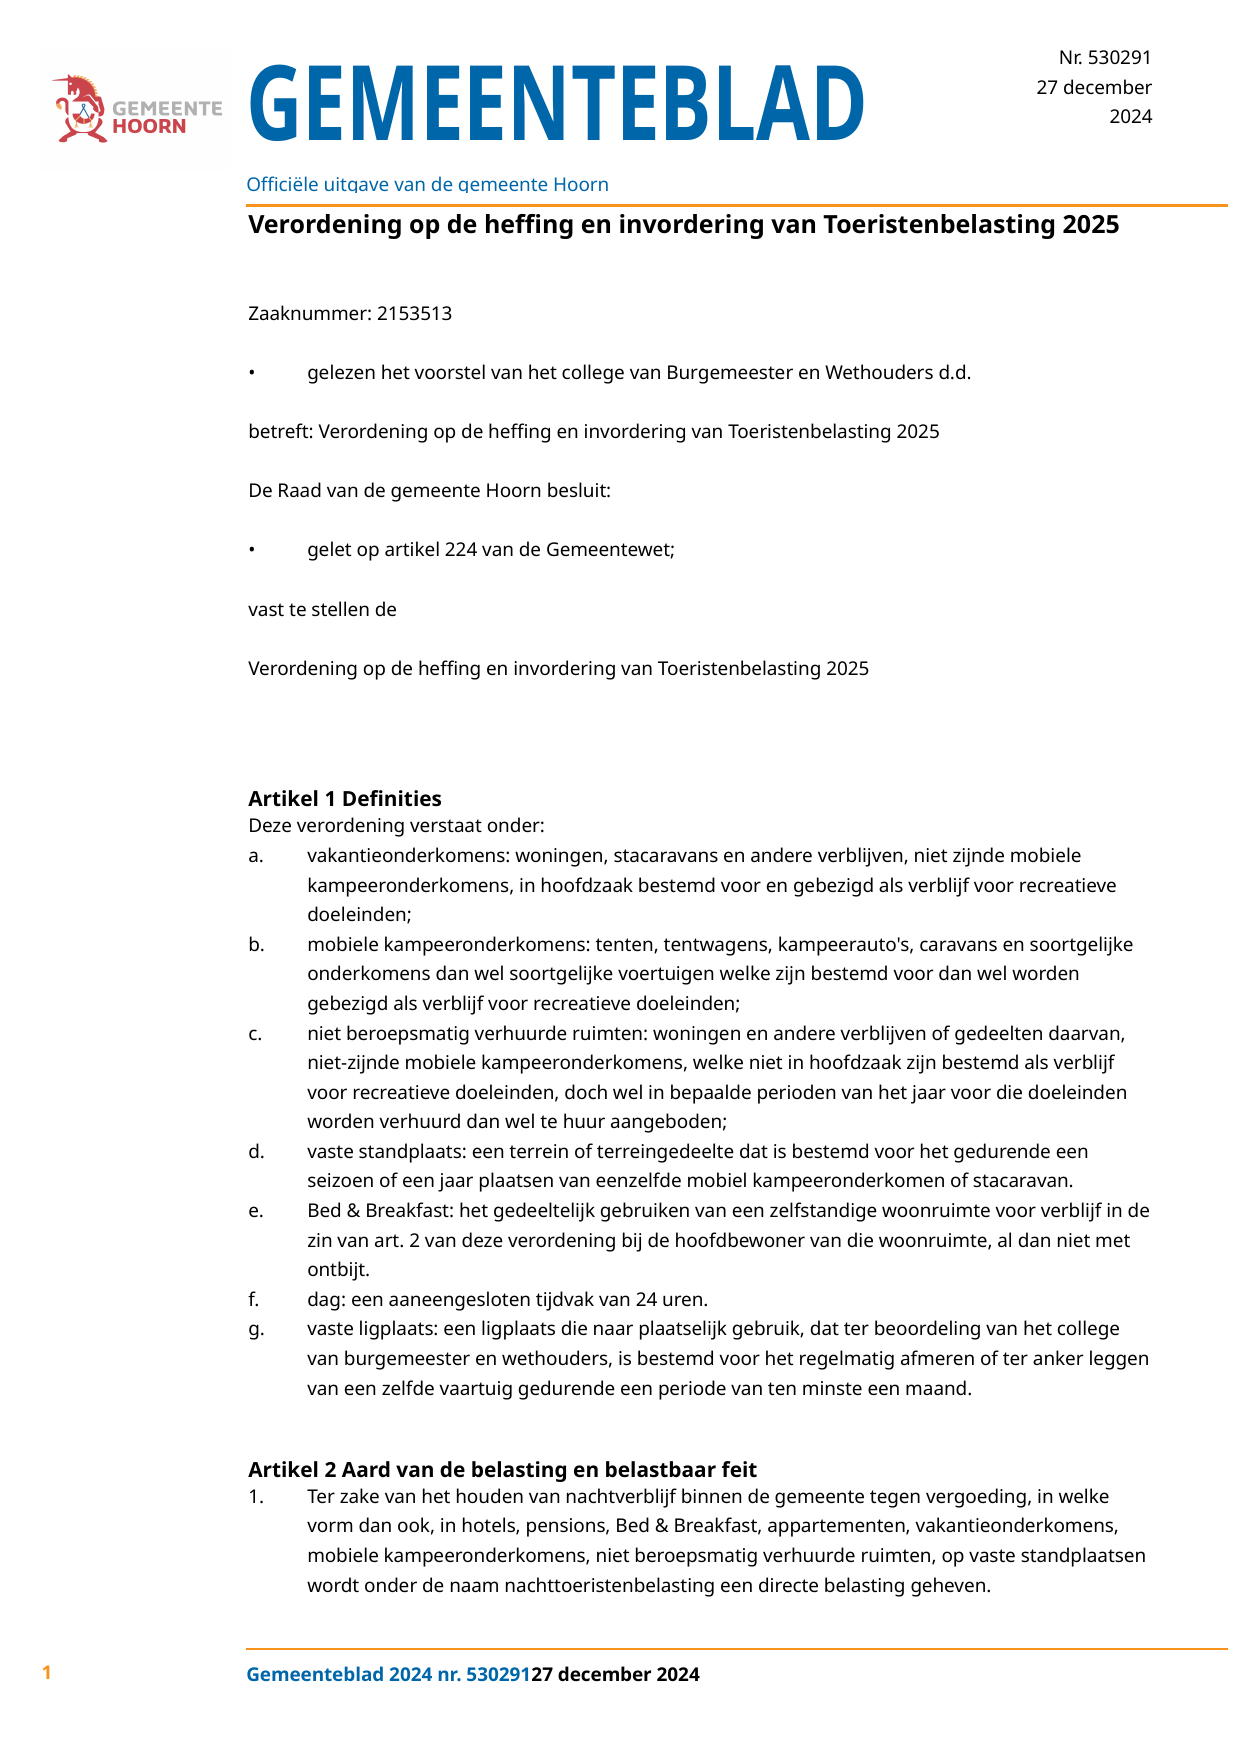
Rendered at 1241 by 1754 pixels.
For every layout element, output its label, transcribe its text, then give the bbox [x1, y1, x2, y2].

list vakantieonderkomens: woningen, stacaravans en andere verblijven, niet zijnde mobiele kampeeronderkomens, in hoofdzaak bestemd voor en gebezigd als verblijf voor recreatieve doeleinden; [248, 842, 1152, 927]
text Artikel 1 Definities [248, 784, 1152, 813]
text Deze verordening verstaat onder: [248, 813, 1152, 838]
list vaste ligplaats: een ligplaats die naar plaatselijk gebruik, dat ter beoordeling van het college van burgemeester en wethouders, is bestemd voor het regelmatig afmeren of ter anker leggen van een zelfde vaartuig gedurende een periode van ten minste een maand. [248, 1316, 1152, 1400]
list Ter zake van het houden van nachtverblijf binnen de gemeente tegen vergoeding, in welke vorm dan ook, in hotels, pensions, Bed & Breakfast, appartementen, vakantieonderkomens, mobiele kampeeronderkomens, niet beroepsmatig verhuurde ruimten, op vaste standplaatsen wordt onder de naam nachttoeristenbelasting een directe belasting geheven. [248, 1483, 1152, 1598]
text De Raad van de gemeente Hoorn besluit: [248, 477, 1152, 503]
text vast te stellen de [248, 596, 1152, 621]
list dag: een aaneengesloten tijdvak van 24 uren. [248, 1286, 1152, 1312]
list niet beroepsmatig verhuurde ruimten: woningen en andere verblijven of gedeelten daarvan, niet-zijnde mobiele kampeeronderkomens, welke niet in hoofdzaak zijn bestemd als verblijf voor recreatieve doeleinden, doch wel in bepaalde perioden van het jaar voor die doeleinden worden verhuurd dan wel te huur aangeboden; [248, 1020, 1152, 1134]
list gelet op artikel 224 van de Gemeentewet; [248, 537, 1152, 562]
list vaste standplaats: een terrein of terreingedeelte dat is bestemd voor het gedurende een seizoen of een jaar plaatsen van eenzelfde mobiel kampeeronderkomen of stacaravan. [248, 1138, 1152, 1193]
list gelezen het voorstel van het college van Burgemeester en Wethouders d.d. [248, 359, 1152, 385]
list Bed & Breakfast: het gedeeltelijk gebruiken van een zelfstandige woonruimte voor verblijf in de zin van art. 2 van deze verordening bij de hoofdbewoner van die woonruimte, al dan niet met ontbijt. [248, 1197, 1152, 1282]
list mobiele kampeeronderkomens: tenten, tentwagens, kampeerauto's, caravans en soortgelijke onderkomens dan wel soortgelijke voertuigen welke zijn bestemd voor dan wel worden gebezigd als verblijf voor recreatieve doeleinden; [248, 931, 1152, 1016]
text Artikel 2 Aard van de belasting en belastbaar feit [248, 1455, 1152, 1483]
text Zaaknummer: 2153513 [248, 300, 1152, 326]
text Verordening op de heffing en invordering van Toeristenbelasting 2025 [248, 207, 1152, 241]
picture [41, 47, 231, 172]
text betreft: Verordening op de heffing en invordering van Toeristenbelasting 2025 [248, 418, 1152, 444]
text Verordening op de heffing en invordering van Toeristenbelasting 2025 [248, 655, 1152, 681]
